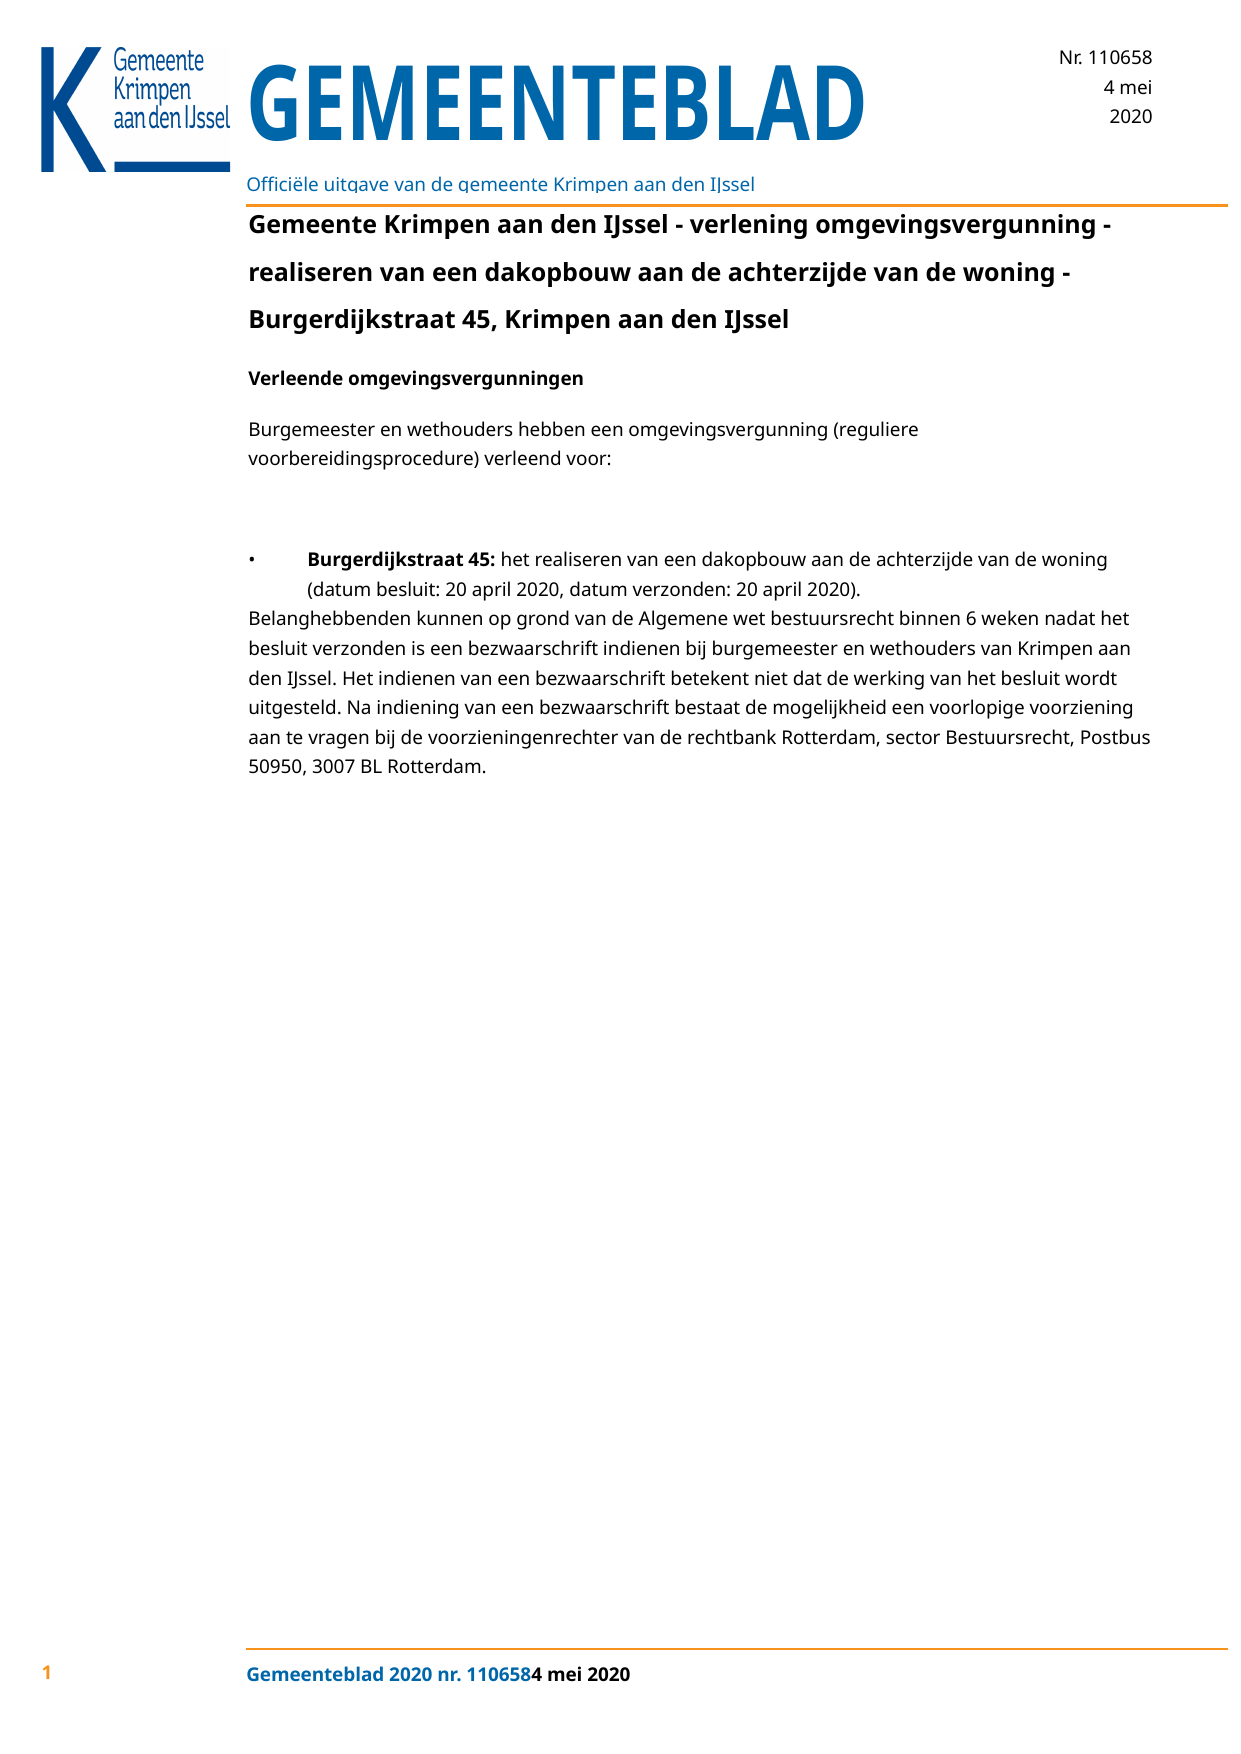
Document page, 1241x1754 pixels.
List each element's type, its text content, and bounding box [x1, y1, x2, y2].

list Burgerdijkstraat 45: het realiseren van een dakopbouw aan de achterzijde van de woning (datum besluit: 20 april 2020, datum verzonden: 20 april 2020). [248, 546, 1152, 602]
text Burgemeester en wethouders hebben een omgevingsvergunning (reguliere voorbereidingsprocedure) verleend voor: [248, 416, 1152, 471]
picture [41, 47, 231, 172]
text Verleende omgevingsvergunningen [248, 366, 1152, 391]
text Belanghebbenden kunnen op grond van de Algemene wet bestuursrecht binnen 6 weken nadat het besluit verzonden is een bezwaarschrift indienen bij burgemeester en wethouders van Krimpen aan den IJssel. Het indienen van een bezwaarschrift betekent niet dat de werking van het besluit wordt uitgesteld. Na indiening van een bezwaarschrift bestaat de mogelijkheid een voorlopige voorziening aan te vragen bij de voorzieningenrechter van de rechtbank Rotterdam, sector Bestuursrecht, Postbus 50950, 3007 BL Rotterdam. [248, 606, 1152, 779]
text Gemeente Krimpen aan den IJssel - verlening omgevingsvergunning - realiseren van een dakopbouw aan de achterzijde van de woning - Burgerdijkstraat 45, Krimpen aan den IJssel [248, 207, 1152, 336]
